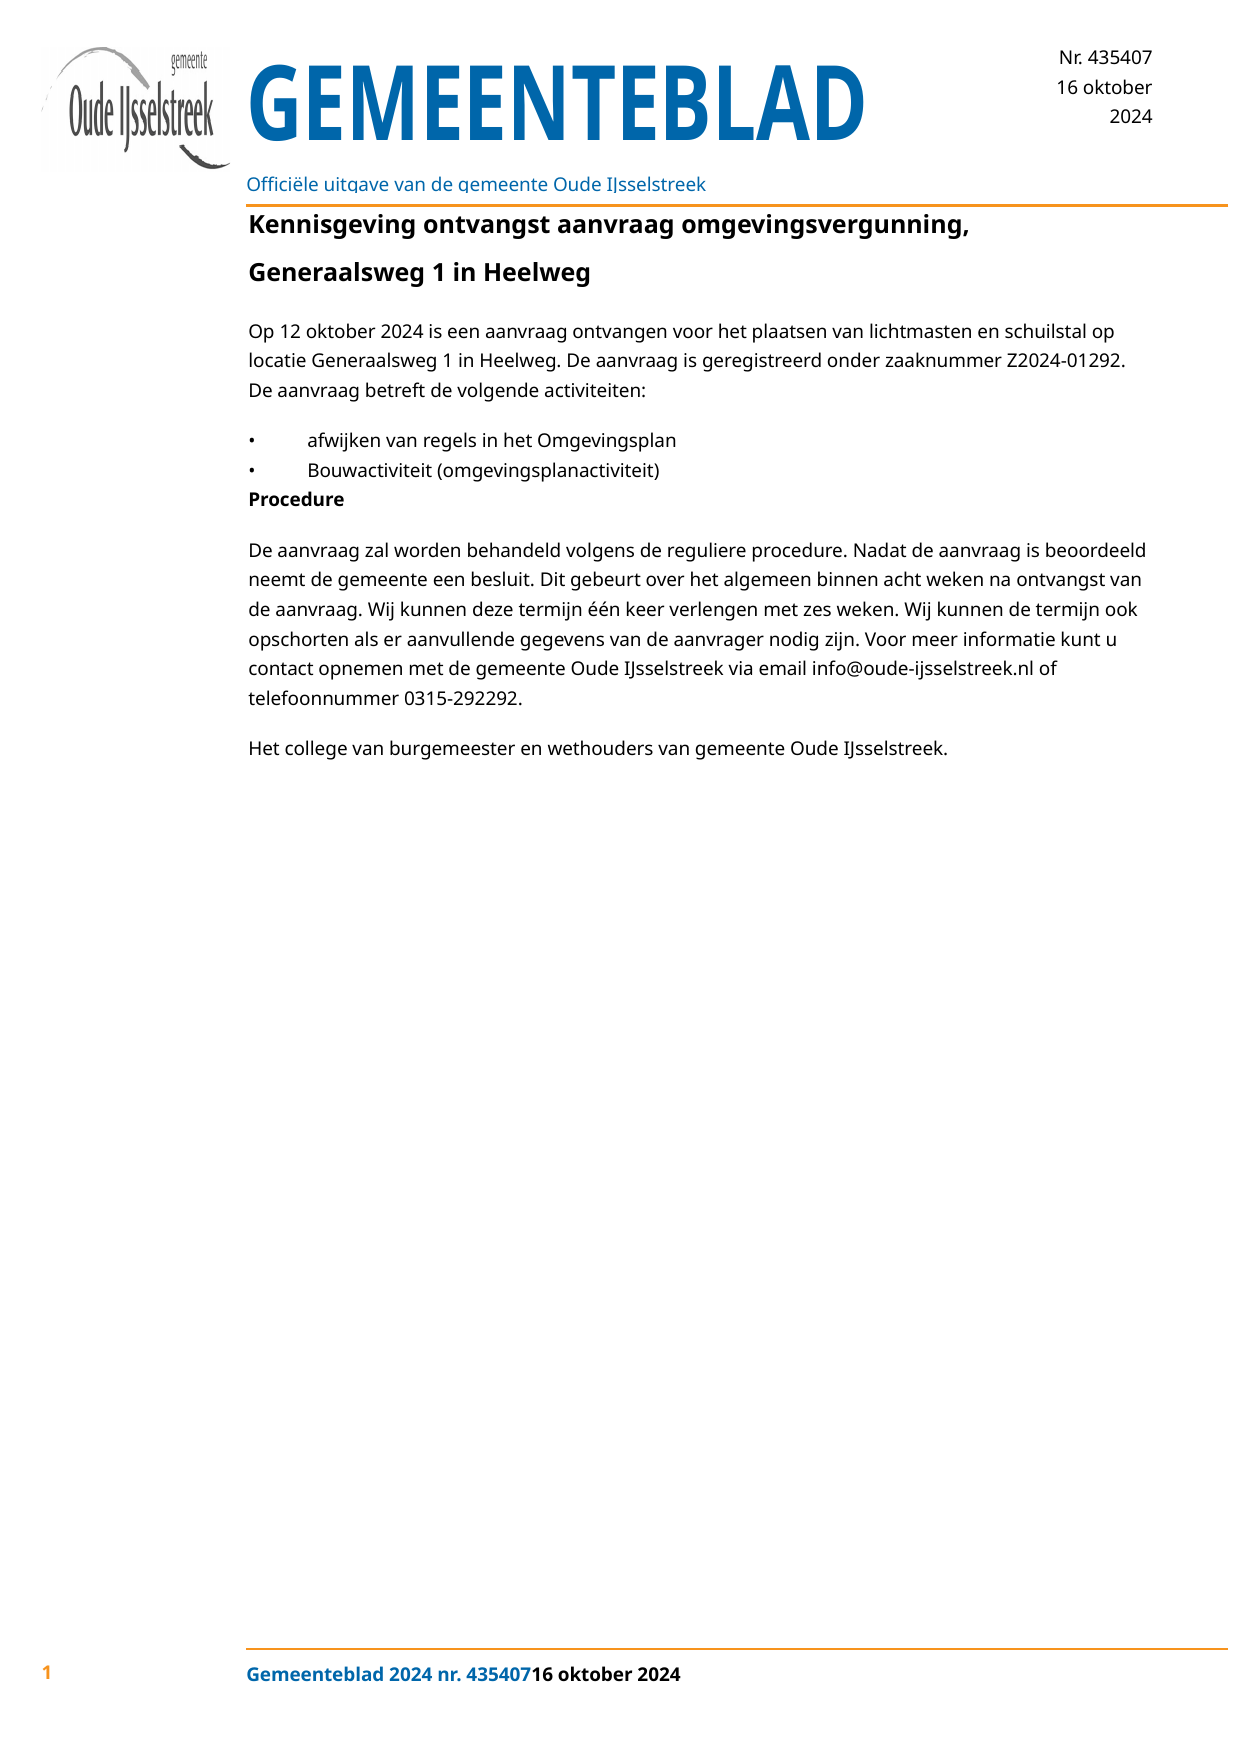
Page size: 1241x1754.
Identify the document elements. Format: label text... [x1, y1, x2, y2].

text Het college van burgemeester en wethouders van gemeente Oude IJsselstreek. [248, 735, 1152, 761]
text Kennisgeving ontvangst aanvraag omgevingsvergunning, Generaalsweg 1 in Heelweg [248, 207, 1152, 288]
picture [41, 47, 231, 172]
text Op 12 oktober 2024 is een aanvraag ontvangen voor het plaatsen van lichtmasten en schuilstal op locatie Generaalsweg 1 in Heelweg. De aanvraag is geregistreerd onder zaaknummer Z2024-01292. De aanvraag betreft de volgende activiteiten: [248, 318, 1152, 403]
text Procedure [248, 487, 1152, 512]
list Bouwactiviteit (omgevingsplanactiviteit) [248, 457, 1152, 483]
list afwijken van regels in het Omgevingsplan [248, 427, 1152, 453]
text De aanvraag zal worden behandeld volgens de reguliere procedure. Nadat de aanvraag is beoordeeld neemt de gemeente een besluit. Dit gebeurt over het algemeen binnen acht weken na ontvangst van de aanvraag. Wij kunnen deze termijn één keer verlengen met zes weken. Wij kunnen de termijn ook opschorten als er aanvullende gegevens van de aanvrager nodig zijn. Voor meer informatie kunt u contact opnemen met de gemeente Oude IJsselstreek via email info@oude-ijsselstreek.nl of telefoonnummer 0315-292292. [248, 537, 1152, 711]
